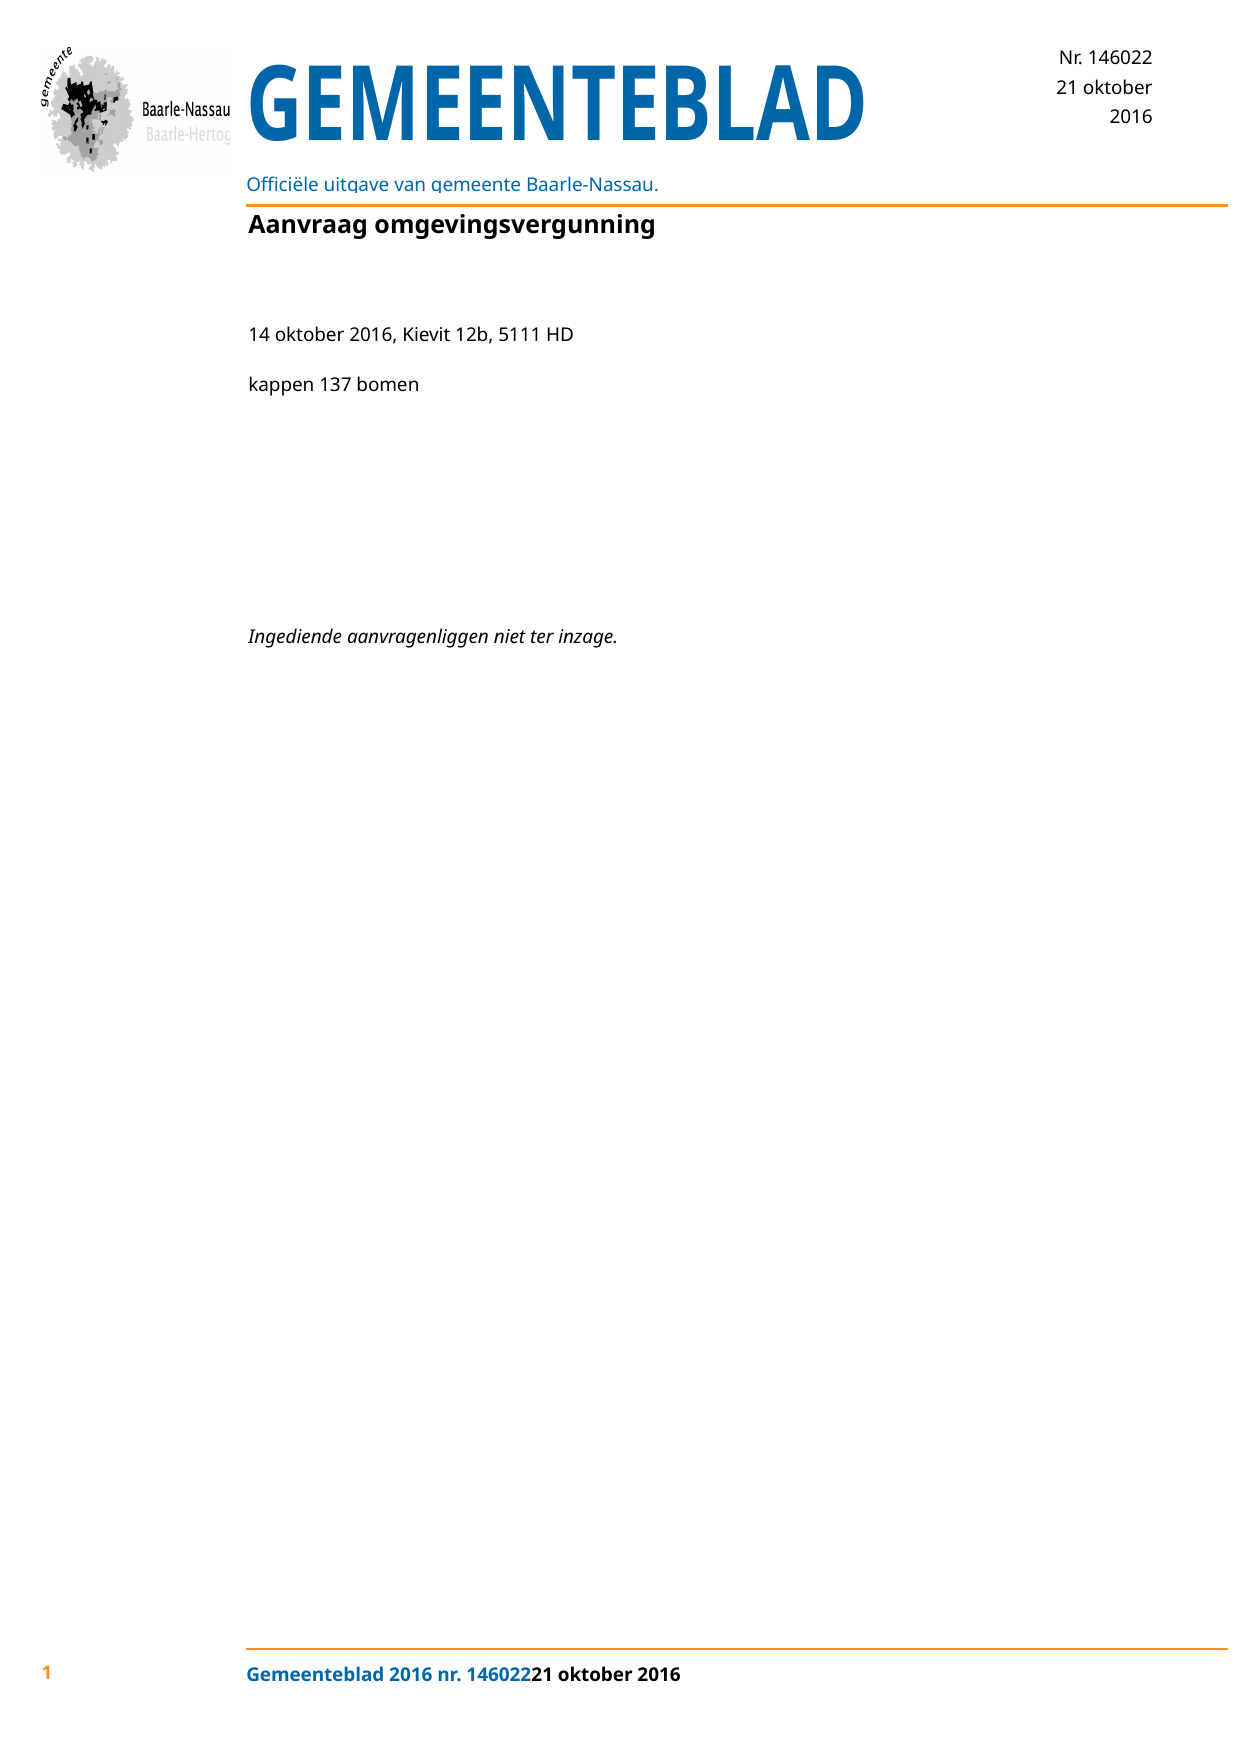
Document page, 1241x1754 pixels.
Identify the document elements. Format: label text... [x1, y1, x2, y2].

text 14 oktober 2016, Kievit 12b, 5111 HD [248, 321, 1152, 346]
text Ingediende aanvragenliggen niet ter inzage. [248, 623, 1152, 649]
picture [41, 47, 231, 172]
text kappen 137 bomen [248, 371, 1152, 397]
text Aanvraag omgevingsvergunning [248, 207, 1152, 241]
